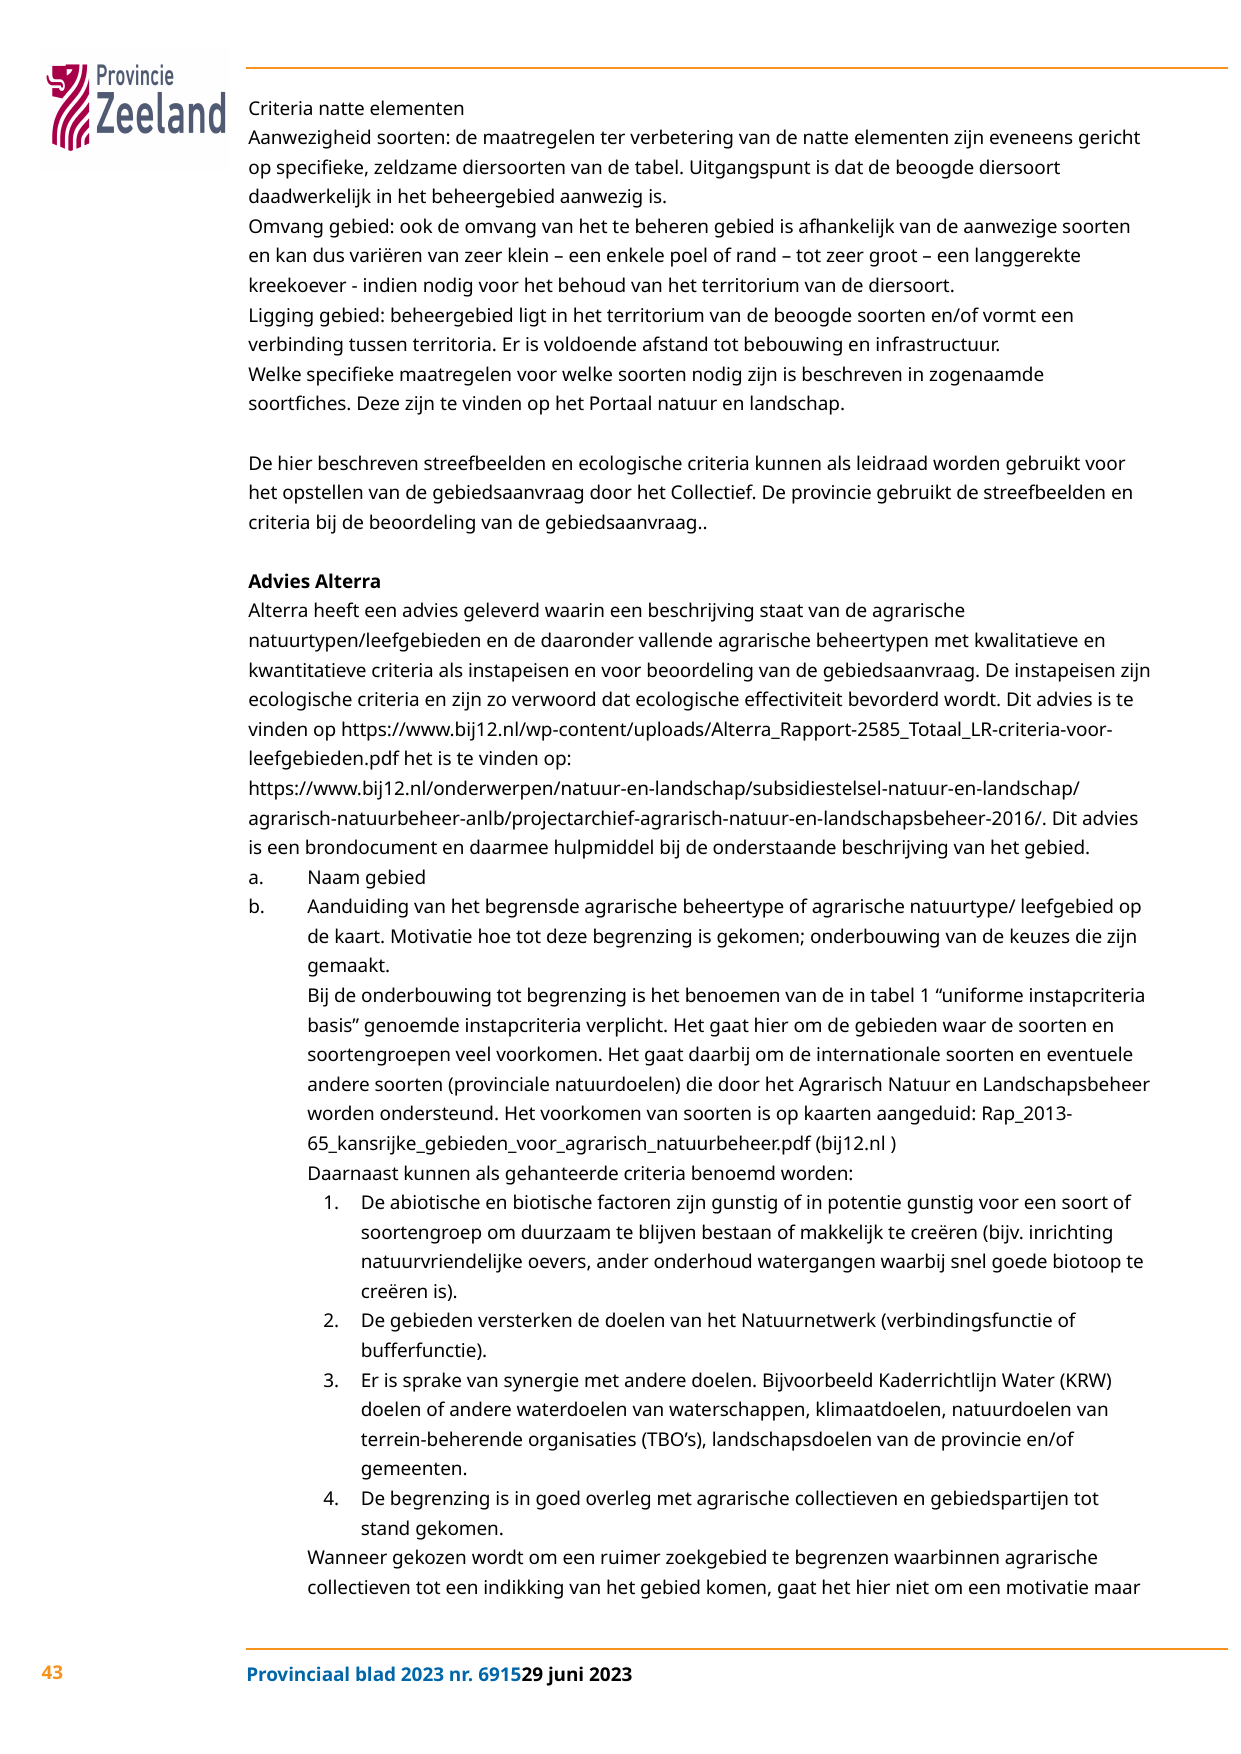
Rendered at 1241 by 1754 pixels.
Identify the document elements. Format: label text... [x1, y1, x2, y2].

list Naam gebied [248, 864, 1152, 890]
text Welke specifieke maatregelen voor welke soorten nodig zijn is beschreven in zogenaamde soortfiches. Deze zijn te vinden op het Portaal natuur en landschap. [248, 361, 1152, 416]
list De gebieden versterken de doelen van het Natuurnetwerk (verbindingsfunctie of bufferfunctie). [323, 1308, 1152, 1363]
text Ligging gebied: beheergebied ligt in het territorium van de beoogde soorten en/of vormt een verbinding tussen territoria. Er is voldoende afstand tot bebouwing en infrastructuur. [248, 302, 1152, 357]
list Er is sprake van synergie met andere doelen. Bijvoorbeeld Kaderrichtlijn Water (KRW) doelen of andere waterdoelen van waterschappen, klimaatdoelen, natuurdoelen van terrein-beherende organisaties (TBO’s), landschapsdoelen van de provincie en/of gemeenten. [323, 1367, 1152, 1481]
text Advies Alterra [248, 568, 1152, 594]
text Alterra heeft een advies geleverd waarin een beschrijving staat van de agrarische natuurtypen/leefgebieden en de daaronder vallende agrarische beheertypen met kwalitatieve en kwantitatieve criteria als instapeisen en voor beoordeling van de gebiedsaanvraag. De instapeisen zijn ecologische criteria en zijn zo verwoord dat ecologische effectiviteit bevorderd wordt. Dit advies is te vinden op https://www.bij12.nl/wp-content/uploads/Alterra_Rapport-2585_Totaal_LR-criteria-voor-leefgebieden.pdf het is te vinden op: https://www.bij12.nl/onderwerpen/natuur-en-landschap/subsidiestelsel-natuur-en-landschap/agrarisch-natuurbeheer-anlb/projectarchief-agrarisch-natuur-en-landschapsbeheer-2016/. Dit advies is een brondocument en daarmee hulpmiddel bij de onderstaande beschrijving van het gebied. [248, 598, 1152, 860]
list Bij de onderbouwing tot begrenzing is het benoemen van de in tabel 1 “uniforme instapcriteria basis” genoemde instapcriteria verplicht. Het gaat hier om de gebieden waar de soorten en soortengroepen veel voorkomen. Het gaat daarbij om de internationale soorten en eventuele andere soorten (provinciale natuurdoelen) die door het Agrarisch Natuur en Landschapsbeheer worden ondersteund. Het voorkomen van soorten is op kaarten aangeduid: Rap_2013-65_kansrijke_gebieden_voor_agrarisch_natuurbeheer.pdf (bij12.nl ) [248, 982, 1152, 1156]
list Aanduiding van het begrensde agrarische beheertype of agrarische natuurtype/ leefgebied op de kaart. Motivatie hoe tot deze begrenzing is gekomen; onderbouwing van de keuzes die zijn gemaakt. [248, 893, 1152, 978]
picture [41, 47, 231, 172]
list De begrenzing is in goed overleg met agrarische collectieven en gebiedspartijen tot stand gekomen. [323, 1485, 1152, 1541]
text De hier beschreven streefbeelden en ecologische criteria kunnen als leidraad worden gebruikt voor het opstellen van de gebiedsaanvraag door het Collectief. De provincie gebruikt de streefbeelden en criteria bij de beoordeling van de gebiedsaanvraag.. [248, 450, 1152, 535]
list Wanneer gekozen wordt om een ruimer zoekgebied te begrenzen waarbinnen agrarische collectieven tot een indikking van het gebied komen, gaat het hier niet om een motivatie maar [248, 1544, 1152, 1600]
text Omvang gebied: ook de omvang van het te beheren gebied is afhankelijk van de aanwezige soorten en kan dus variëren van zeer klein – een enkele poel of rand – tot zeer groot – een langgerekte kreekoever - indien nodig voor het behoud van het territorium van de diersoort. [248, 213, 1152, 298]
list Daarnaast kunnen als gehanteerde criteria benoemd worden: [248, 1160, 1152, 1186]
list De abiotische en biotische factoren zijn gunstig of in potentie gunstig voor een soort of soortengroep om duurzaam te blijven bestaan of makkelijk te creëren (bijv. inrichting natuurvriendelijke oevers, ander onderhoud watergangen waarbij snel goede biotoop te creëren is). [323, 1189, 1152, 1304]
text Criteria natte elementen [248, 95, 1152, 121]
text Aanwezigheid soorten: de maatregelen ter verbetering van de natte elementen zijn eveneens gericht op specifieke, zeldzame diersoorten van de tabel. Uitgangspunt is dat de beoogde diersoort daadwerkelijk in het beheergebied aanwezig is. [248, 124, 1152, 209]
